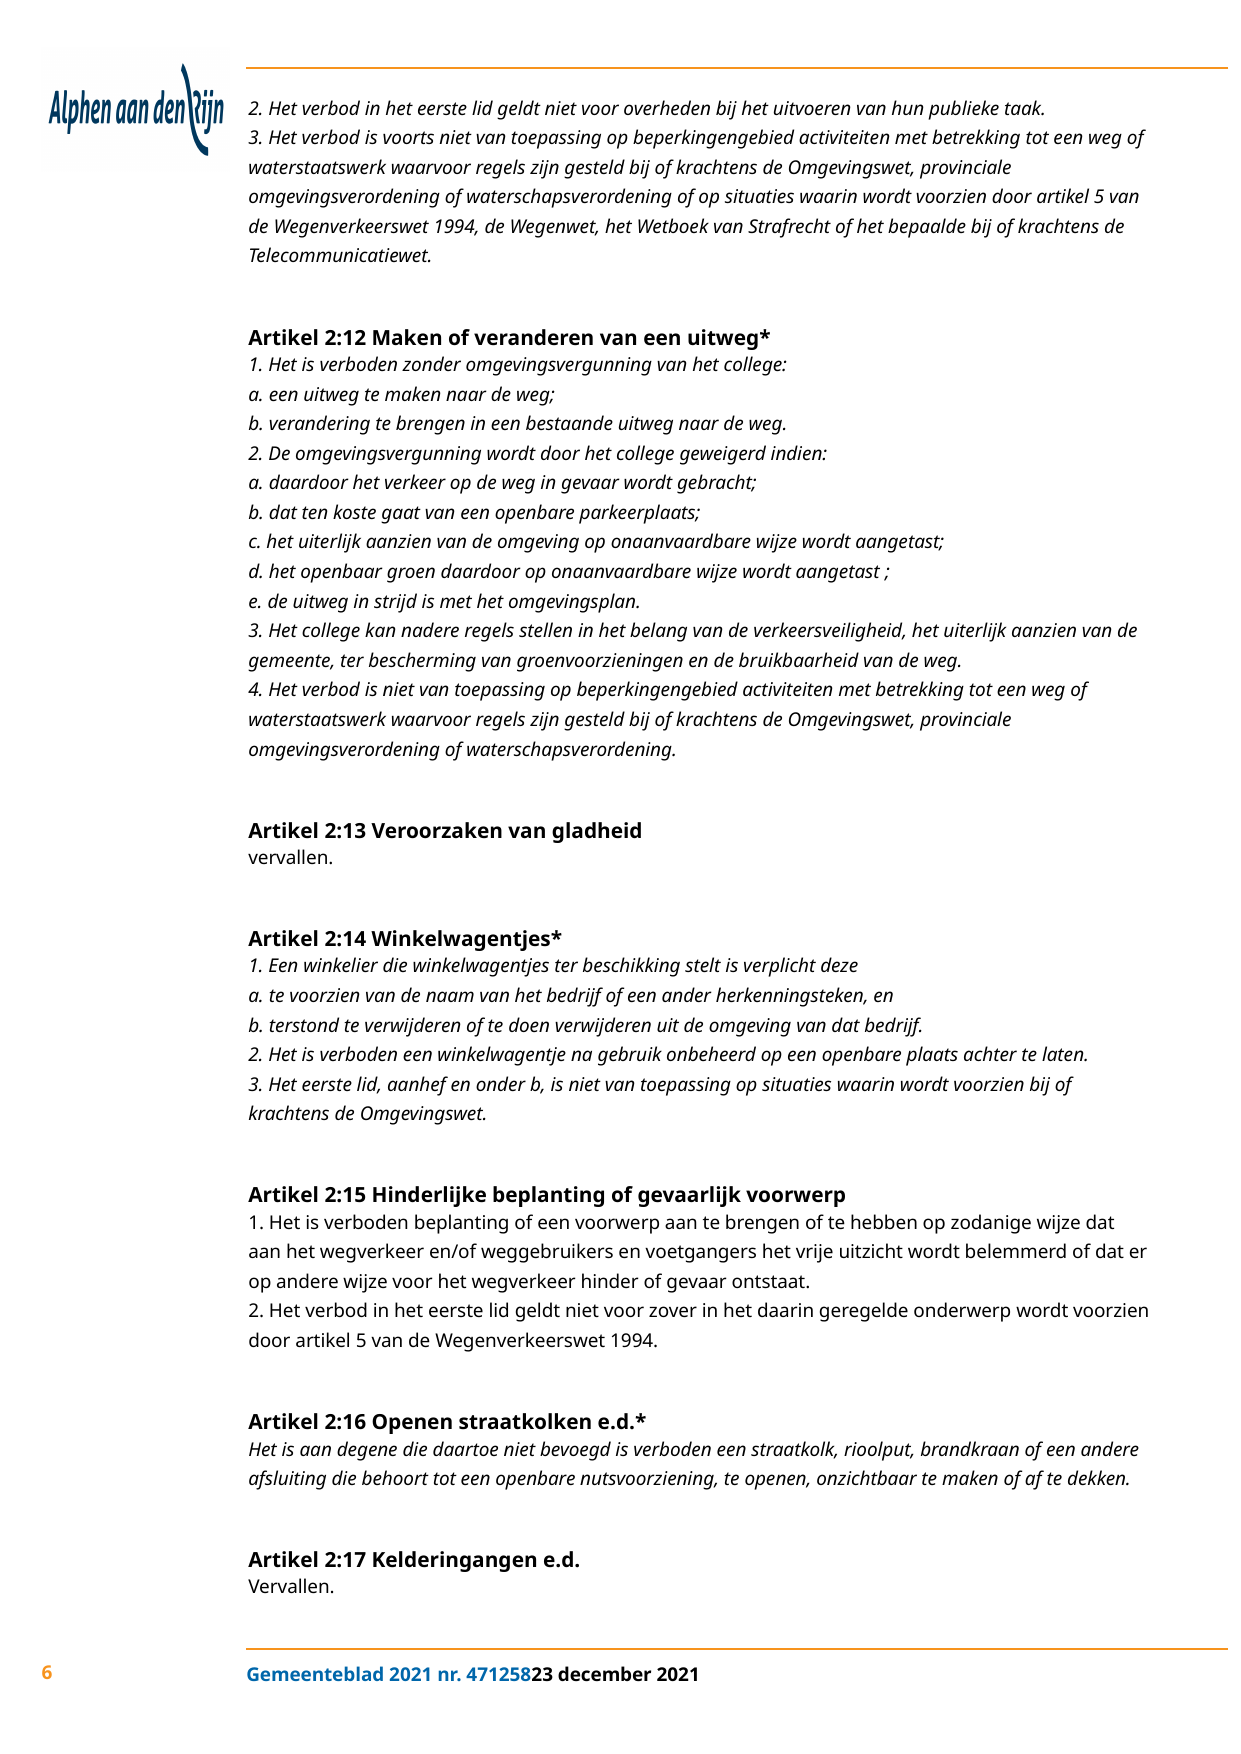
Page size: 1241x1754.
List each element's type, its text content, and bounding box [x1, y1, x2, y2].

text a. daardoor het verkeer op de weg in gevaar wordt gebracht; [248, 469, 1152, 495]
text 1. Het is verboden beplanting of een voorwerp aan te brengen of te hebben op zodanige wijze dat aan het wegverkeer en/of weggebruikers en voetgangers het vrije uitzicht wordt belemmerd of dat er op andere wijze voor het wegverkeer hinder of gevaar ontstaat. [248, 1209, 1152, 1294]
text 3. Het eerste lid, aanhef en onder b, is niet van toepassing op situaties waarin wordt voorzien bij of krachtens de Omgevingswet. [248, 1071, 1152, 1126]
text 2. Het verbod in het eerste lid geldt niet voor overheden bij het uitvoeren van hun publieke taak. [248, 95, 1152, 121]
text d. het openbaar groen daardoor op onaanvaardbare wijze wordt aangetast ; [248, 558, 1152, 584]
text b. verandering te brengen in een bestaande uitweg naar de weg. [248, 410, 1152, 436]
text 4. Het verbod is niet van toepassing op beperkingengebied activiteiten met betrekking tot een weg of waterstaatswerk waarvoor regels zijn gesteld bij of krachtens de Omgevingswet, provinciale omgevingsverordening of waterschapsverordening. [248, 677, 1152, 761]
text 3. Het verbod is voorts niet van toepassing op beperkingengebied activiteiten met betrekking tot een weg of waterstaatswerk waarvoor regels zijn gesteld bij of krachtens de Omgevingswet, provinciale omgevingsverordening of waterschapsverordening of op situaties waarin wordt voorzien door artikel 5 van de Wegenverkeerswet 1994, de Wegenwet, het Wetboek van Strafrecht of het bepaalde bij of krachtens de Telecommunicatiewet. [248, 124, 1152, 268]
text Vervallen. [248, 1574, 1152, 1599]
text Artikel 2:15 Hinderlijke beplanting of gevaarlijk voorwerp [248, 1181, 1152, 1209]
text 3. Het college kan nadere regels stellen in het belang van de verkeersveiligheid, het uiterlijk aanzien van de gemeente, ter bescherming van groenvoorzieningen en de bruikbaarheid van de weg. [248, 617, 1152, 673]
picture [41, 47, 231, 172]
text a. een uitweg te maken naar de weg; [248, 381, 1152, 406]
text 2. De omgevingsvergunning wordt door het college geweigerd indien: [248, 440, 1152, 466]
text Artikel 2:12 Maken of veranderen van een uitweg* [248, 323, 1152, 351]
text Artikel 2:14 Winkelwagentjes* [248, 924, 1152, 953]
text vervallen. [248, 844, 1152, 870]
text Het is aan degene die daartoe niet bevoegd is verboden een straatkolk, rioolput, brandkraan of een andere afsluiting die behoort tot een openbare nutsvoorziening, te openen, onzichtbaar te maken of af te dekken. [248, 1436, 1152, 1491]
text Artikel 2:16 Openen straatkolken e.d.* [248, 1407, 1152, 1436]
text b. dat ten koste gaat van een openbare parkeerplaats; [248, 499, 1152, 525]
text Artikel 2:13 Veroorzaken van gladheid [248, 816, 1152, 844]
text 1. Het is verboden zonder omgevingsvergunning van het college: [248, 351, 1152, 377]
text 1. Een winkelier die winkelwagentjes ter beschikking stelt is verplicht deze [248, 953, 1152, 978]
text 2. Het verbod in het eerste lid geldt niet voor zover in het daarin geregelde onderwerp wordt voorzien door artikel 5 van de Wegenverkeerswet 1994. [248, 1298, 1152, 1353]
text e. de uitweg in strijd is met het omgevingsplan. [248, 588, 1152, 613]
text c. het uiterlijk aanzien van de omgeving op onaanvaardbare wijze wordt aangetast; [248, 529, 1152, 554]
text b. terstond te verwijderen of te doen verwijderen uit de omgeving van dat bedrijf. [248, 1012, 1152, 1037]
text Artikel 2:17 Kelderingangen e.d. [248, 1545, 1152, 1574]
text 2. Het is verboden een winkelwagentje na gebruik onbeheerd op een openbare plaats achter te laten. [248, 1041, 1152, 1067]
text a. te voorzien van de naam van het bedrijf of een ander herkenningsteken, en [248, 982, 1152, 1008]
